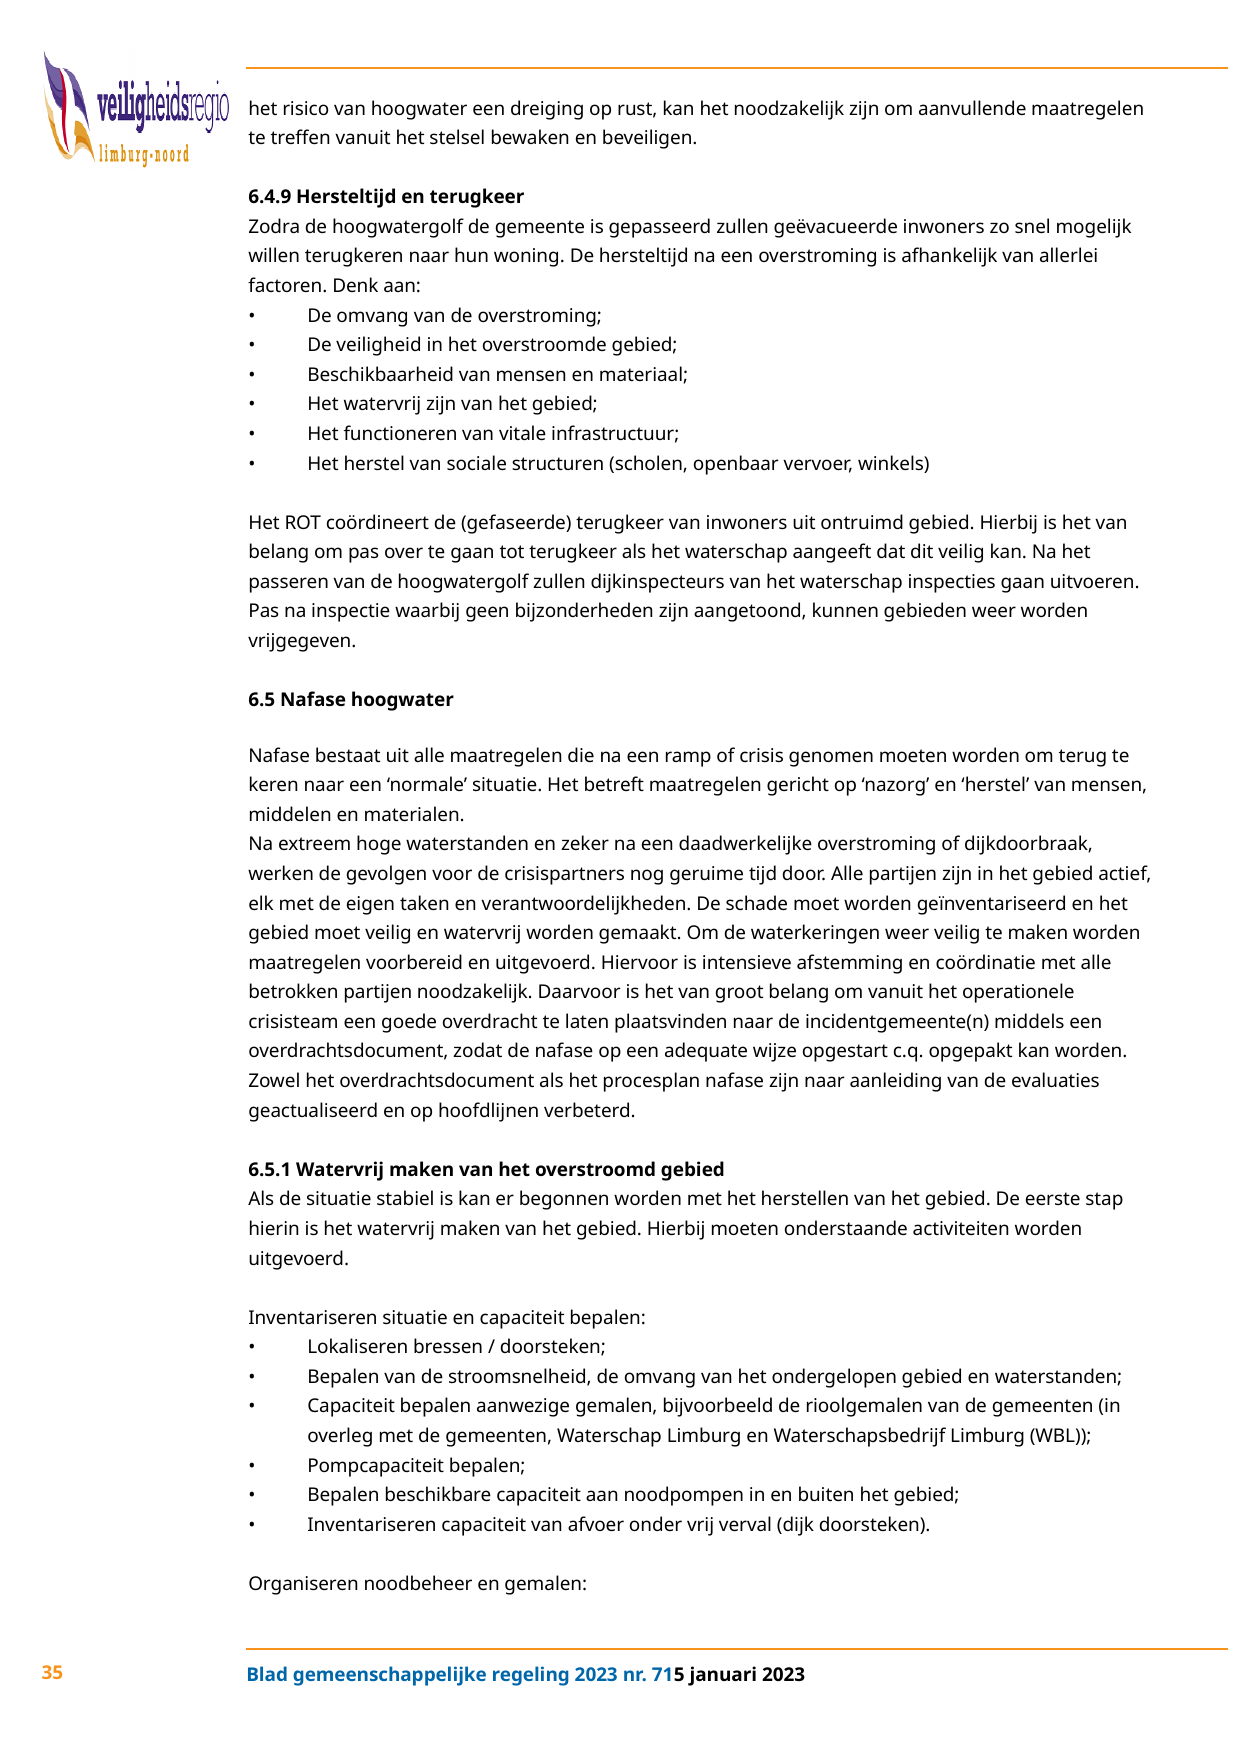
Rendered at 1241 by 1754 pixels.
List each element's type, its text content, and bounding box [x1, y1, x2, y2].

list Het herstel van sociale structuren (scholen, openbaar vervoer, winkels) [248, 450, 1152, 476]
picture [41, 47, 231, 172]
list Het functioneren van vitale infrastructuur; [248, 420, 1152, 446]
list Lokaliseren bressen / doorsteken; [248, 1333, 1152, 1359]
text 6.4.9 Hersteltijd en terugkeer [248, 183, 1152, 209]
list De veiligheid in het overstroomde gebied; [248, 331, 1152, 357]
text 6.5 Nafase hoogwater [248, 686, 1152, 712]
text Nafase bestaat uit alle maatregelen die na een ramp of crisis genomen moeten worden om terug te keren naar een ‘normale’ situatie. Het betreft maatregelen gericht op ‘nazorg’ en ‘herstel’ van mensen, middelen en materialen. [248, 742, 1152, 827]
text het risico van hoogwater een dreiging op rust, kan het noodzakelijk zijn om aanvullende maatregelen te treffen vanuit het stelsel bewaken en beveiligen. [248, 95, 1152, 150]
text Na extreem hoge waterstanden en zeker na een daadwerkelijke overstroming of dijkdoorbraak, werken de gevolgen voor de crisispartners nog geruime tijd door. Alle partijen zijn in het gebied actief, elk met de eigen taken en verantwoordelijkheden. De schade moet worden geïnventariseerd en het gebied moet veilig en watervrij worden gemaakt. Om de waterkeringen weer veilig te maken worden maatregelen voorbereid en uitgevoerd. Hiervoor is intensieve afstemming en coördinatie met alle betrokken partijen noodzakelijk. Daarvoor is het van groot belang om vanuit het operationele crisisteam een goede overdracht te laten plaatsvinden naar de incidentgemeente(n) middels een overdrachtsdocument, zodat de nafase op een adequate wijze opgestart c.q. opgepakt kan worden. Zowel het overdrachtsdocument als het procesplan nafase zijn naar aanleiding van de evaluaties geactualiseerd en op hoofdlijnen verbeterd. [248, 831, 1152, 1122]
list Inventariseren capaciteit van afvoer onder vrij verval (dijk doorsteken). [248, 1511, 1152, 1537]
list Beschikbaarheid van mensen en materiaal; [248, 361, 1152, 387]
text 6.5.1 Watervrij maken van het overstroomd gebied [248, 1156, 1152, 1182]
text Inventariseren situatie en capaciteit bepalen: [248, 1304, 1152, 1329]
list Bepalen beschikbare capaciteit aan noodpompen in en buiten het gebied; [248, 1481, 1152, 1507]
text Zodra de hoogwatergolf de gemeente is gepasseerd zullen geëvacueerde inwoners zo snel mogelijk willen terugkeren naar hun woning. De hersteltijd na een overstroming is afhankelijk van allerlei factoren. Denk aan: [248, 213, 1152, 298]
list Pompcapaciteit bepalen; [248, 1452, 1152, 1477]
list Bepalen van de stroomsnelheid, de omvang van het ondergelopen gebied en waterstanden; [248, 1363, 1152, 1389]
text Organiseren noodbeheer en gemalen: [248, 1570, 1152, 1596]
list Het watervrij zijn van het gebied; [248, 391, 1152, 416]
list Capaciteit bepalen aanwezige gemalen, bijvoorbeeld de rioolgemalen van de gemeenten (in overleg met de gemeenten, Waterschap Limburg en Waterschapsbedrijf Limburg (WBL)); [248, 1393, 1152, 1448]
text Het ROT coördineert de (gefaseerde) terugkeer van inwoners uit ontruimd gebied. Hierbij is het van belang om pas over te gaan tot terugkeer als het waterschap aangeeft dat dit veilig kan. Na het passeren van de hoogwatergolf zullen dijkinspecteurs van het waterschap inspecties gaan uitvoeren. Pas na inspectie waarbij geen bijzonderheden zijn aangetoond, kunnen gebieden weer worden vrijgegeven. [248, 509, 1152, 653]
text Als de situatie stabiel is kan er begonnen worden met het herstellen van het gebied. De eerste stap hierin is het watervrij maken van het gebied. Hierbij moeten onderstaande activiteiten worden uitgevoerd. [248, 1186, 1152, 1270]
list De omvang van de overstroming; [248, 302, 1152, 328]
